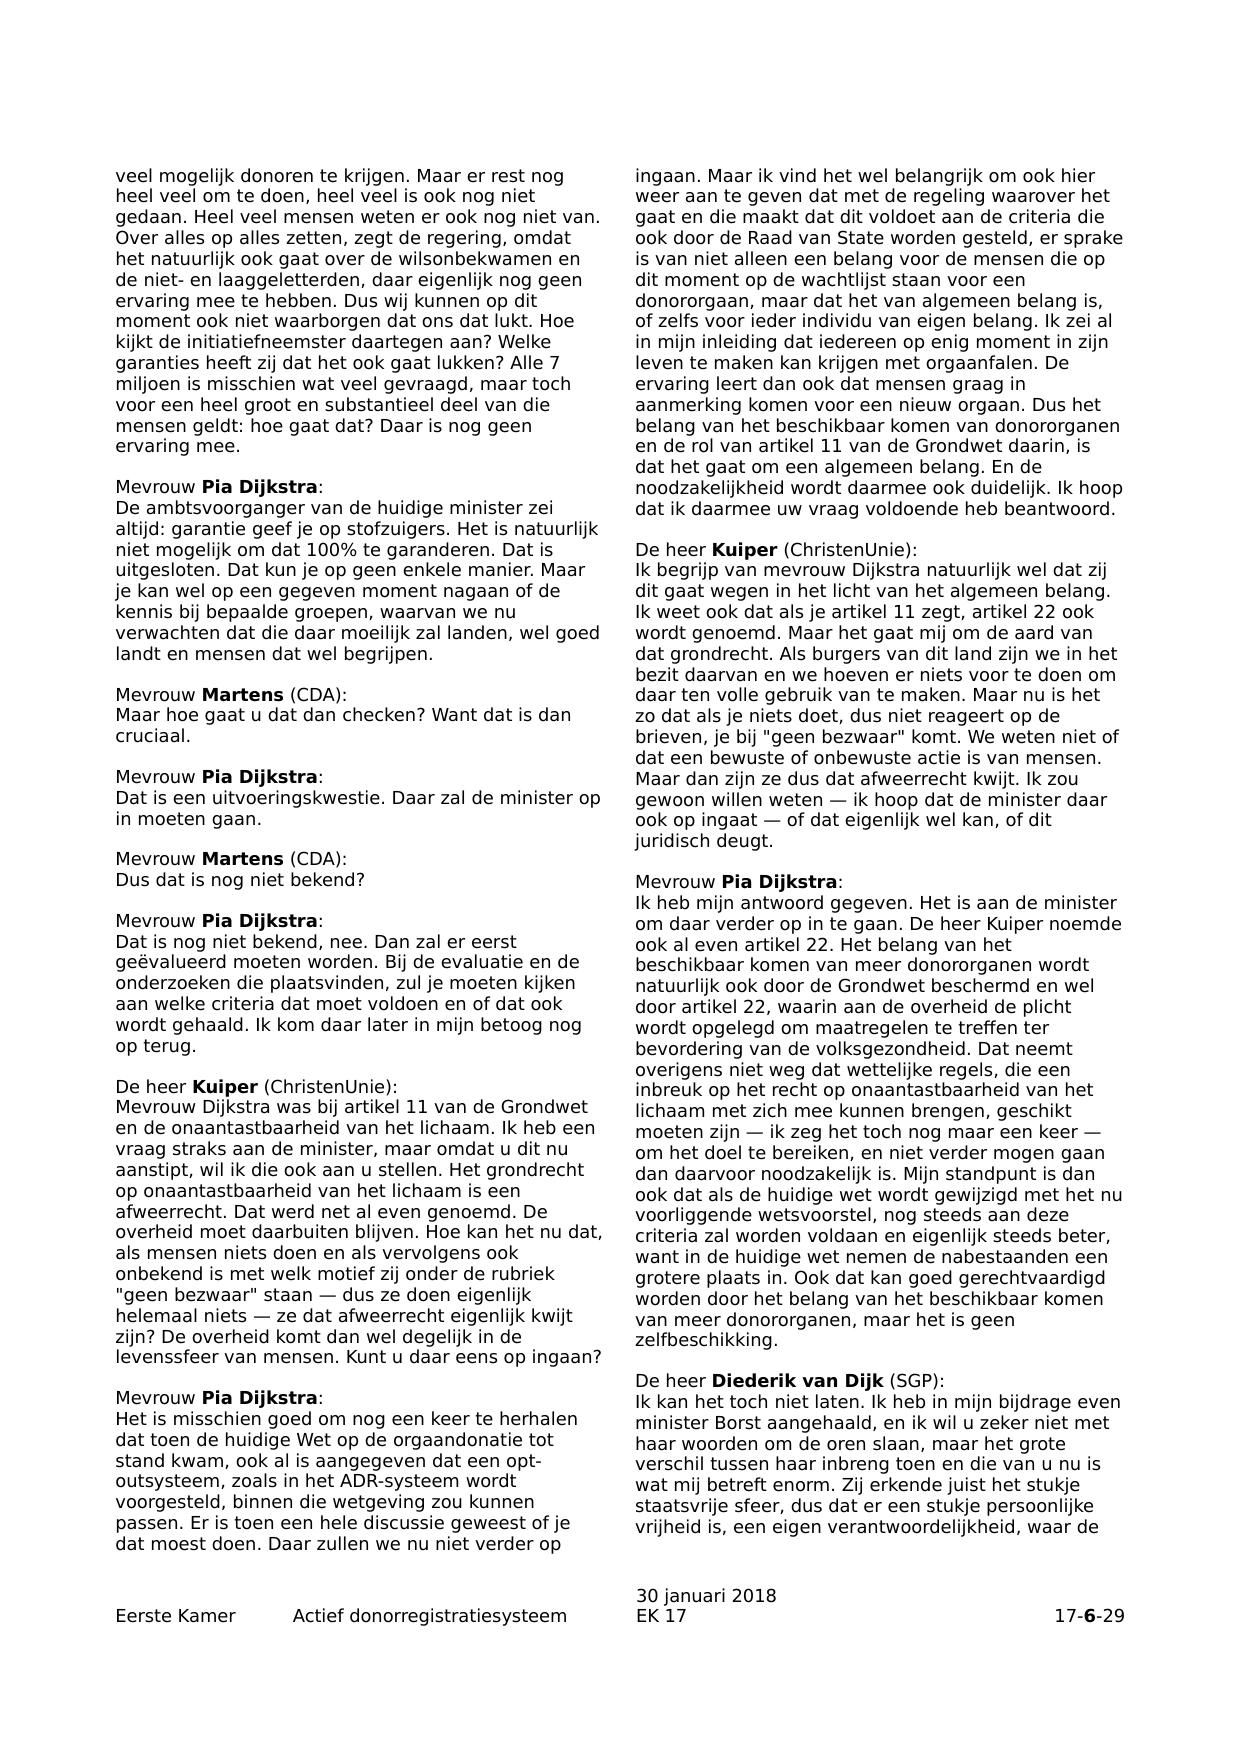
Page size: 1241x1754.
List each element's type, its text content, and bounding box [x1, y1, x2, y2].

text Mevrouw Martens (CDA): [115, 684, 605, 705]
text De heer Kuiper (ChristenUnie): [635, 539, 1125, 560]
text ingaan. Maar ik vind het wel belangrijk om ook hier weer aan te geven dat met de regeling waarover het gaat en die maakt dat dit voldoet aan de criteria die ook door de Raad van State worden gesteld, er sprake is van niet alleen een belang voor de mensen die op dit moment op de wachtlijst staan voor een donororgaan, maar dat het van algemeen belang is, of zelfs voor ieder individu van eigen belang. Ik zei al in mijn inleiding dat iedereen op enig moment in zijn leven te maken kan krijgen met orgaanfalen. De ervaring leert dan ook dat mensen graag in aanmerking komen voor een nieuw orgaan. Dus het belang van het beschikbaar komen van donororganen en de rol van artikel 11 van de Grondwet daarin, is dat het gaat om een algemeen belang. En de noodzakelijkheid wordt daarmee ook duidelijk. Ik hoop dat ik daarmee uw vraag voldoende heb beantwoord. [635, 165, 1125, 519]
text Dat is een uitvoeringskwestie. Daar zal de minister op in moeten gaan. [115, 787, 605, 829]
text Mevrouw Pia Dijkstra: [635, 872, 1125, 893]
text veel mogelijk donoren te krijgen. Maar er rest nog heel veel om te doen, heel veel is ook nog niet gedaan. Heel veel mensen weten er ook nog niet van. Over alles op alles zetten, zegt de regering, omdat het natuurlijk ook gaat over de wilsonbekwamen en de niet- en laaggeletterden, daar eigenlijk nog geen ervaring mee te hebben. Dus wij kunnen op dit moment ook niet waarborgen dat ons dat lukt. Hoe kijkt de initiatiefneemster daartegen aan? Welke garanties heeft zij dat het ook gaat lukken? Alle 7 miljoen is misschien wat veel gevraagd, maar toch voor een heel groot en substantieel deel van die mensen geldt: hoe gaat dat? Daar is nog geen ervaring mee. [115, 165, 605, 457]
text Ik kan het toch niet laten. Ik heb in mijn bijdrage even minister Borst aangehaald, en ik wil u zeker niet met haar woorden om de oren slaan, maar het grote verschil tussen haar inbreng toen en die van u nu is wat mij betreft enorm. Zij erkende juist het stukje staatsvrije sfeer, dus dat er een stukje persoonlijke vrijheid is, een eigen verantwoordelijkheid, waar de [635, 1392, 1125, 1537]
text Mevrouw Martens (CDA): [115, 849, 605, 870]
text Het is misschien goed om nog een keer te herhalen dat toen de huidige Wet op de orgaandonatie tot stand kwam, ook al is aangegeven dat een opt-outsysteem, zoals in het ADR-systeem wordt voorgesteld, binnen die wetgeving zou kunnen passen. Er is toen een hele discussie geweest of je dat moest doen. Daar zullen we nu niet verder op [115, 1409, 605, 1554]
text Mevrouw Pia Dijkstra: [115, 911, 605, 931]
text Ik heb mijn antwoord gegeven. Het is aan de minister om daar verder op in te gaan. De heer Kuiper noemde ook al even artikel 22. Het belang van het beschikbaar komen van meer donororganen wordt natuurlijk ook door de Grondwet beschermd en wel door artikel 22, waarin aan de overheid de plicht wordt opgelegd om maatregelen te treffen ter bevordering van de volksgezondheid. Dat neemt overigens niet weg dat wettelijke regels, die een inbreuk op het recht op onaantastbaarheid van het lichaam met zich mee kunnen brengen, geschikt moeten zijn — ik zeg het toch nog maar een keer — om het doel te bereiken, en niet verder mogen gaan dan daarvoor noodzakelijk is. Mijn standpunt is dan ook dat als de huidige wet wordt gewijzigd met het nu voorliggende wetsvoorstel, nog steeds aan deze criteria zal worden voldaan en eigenlijk steeds beter, want in de huidige wet nemen de nabestaanden een grotere plaats in. Ook dat kan goed gerechtvaardigd worden door het belang van het beschikbaar komen van meer donororganen, maar het is geen zelfbeschikking. [635, 893, 1125, 1351]
text Mevrouw Pia Dijkstra: [115, 477, 605, 498]
text De ambtsvoorganger van de huidige minister zei altijd: garantie geef je op stofzuigers. Het is natuurlijk niet mogelijk om dat 100% te garanderen. Dat is uitgesloten. Dat kun je op geen enkele manier. Maar je kan wel op een gegeven moment nagaan of de kennis bij bepaalde groepen, waarvan we nu verwachten dat die daar moeilijk zal landen, wel goed landt en mensen dat wel begrijpen. [115, 498, 605, 664]
text Dat is nog niet bekend, nee. Dan zal er eerst geëvalueerd moeten worden. Bij de evaluatie en de onderzoeken die plaatsvinden, zul je moeten kijken aan welke criteria dat moet voldoen en of dat ook wordt gehaald. Ik kom daar later in mijn betoog nog op terug. [115, 931, 605, 1056]
text De heer Kuiper (ChristenUnie): [115, 1076, 605, 1097]
text Ik begrijp van mevrouw Dijkstra natuurlijk wel dat zij dit gaat wegen in het licht van het algemeen belang. Ik weet ook dat als je artikel 11 zegt, artikel 22 ook wordt genoemd. Maar het gaat mij om de aard van dat grondrecht. Als burgers van dit land zijn we in het bezit daarvan en we hoeven er niets voor te doen om daar ten volle gebruik van te maken. Maar nu is het zo dat als je niets doet, dus niet reageert op de brieven, je bij "geen bezwaar" komt. We weten niet of dat een bewuste of onbewuste actie is van mensen. Maar dan zijn ze dus dat afweerrecht kwijt. Ik zou gewoon willen weten — ik hoop dat de minister daar ook op ingaat — of dat eigenlijk wel kan, of dit juridisch deugt. [635, 560, 1125, 852]
text Maar hoe gaat u dat dan checken? Want dat is dan cruciaal. [115, 705, 605, 747]
text Mevrouw Pia Dijkstra: [115, 767, 605, 787]
text Mevrouw Pia Dijkstra: [115, 1388, 605, 1409]
text De heer Diederik van Dijk (SGP): [635, 1371, 1125, 1392]
text Mevrouw Dijkstra was bij artikel 11 van de Grondwet en de onaantastbaarheid van het lichaam. Ik heb een vraag straks aan de minister, maar omdat u dit nu aanstipt, wil ik die ook aan u stellen. Het grondrecht op onaantastbaarheid van het lichaam is een afweerrecht. Dat werd net al even genoemd. De overheid moet daarbuiten blijven. Hoe kan het nu dat, als mensen niets doen en als vervolgens ook onbekend is met welk motief zij onder de rubriek "geen bezwaar" staan — dus ze doen eigenlijk helemaal niets — ze dat afweerrecht eigenlijk kwijt zijn? De overheid komt dan wel degelijk in de levenssfeer van mensen. Kunt u daar eens op ingaan? [115, 1097, 605, 1368]
text Dus dat is nog niet bekend? [115, 870, 605, 891]
